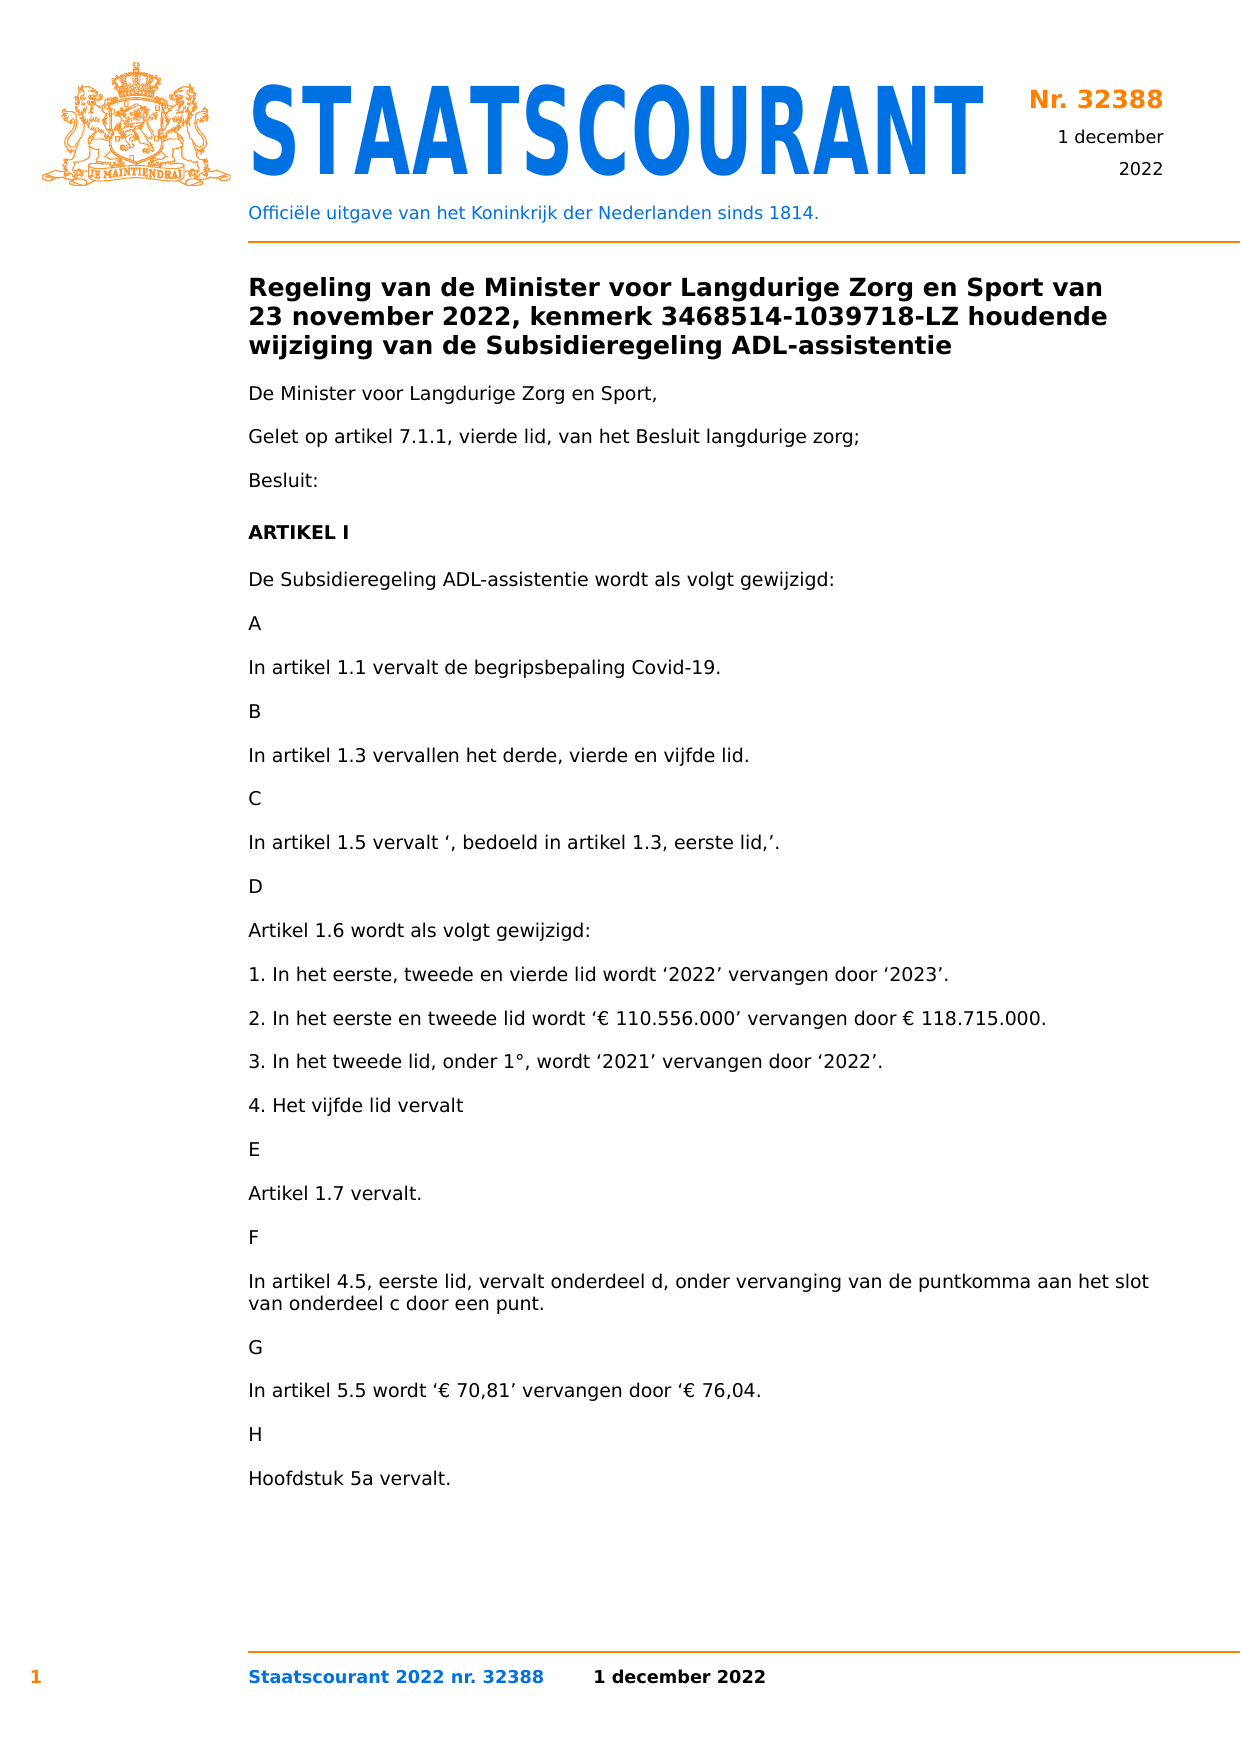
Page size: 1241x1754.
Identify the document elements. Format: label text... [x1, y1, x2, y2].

text 1. In het eerste, tweede en vierde lid wordt ‘2022’ vervangen door ‘2023’. [248, 964, 1163, 986]
table_header Nr. 32388 [998, 62, 1240, 121]
table_header STAATSCOURANT [248, 62, 998, 203]
text E [248, 1139, 1163, 1161]
picture [41, 62, 231, 186]
text H [248, 1424, 1163, 1446]
subtitle Regeling van de Minister voor Langdurige Zorg en Sport van 23 november 2022, kenmerk 3468514-1039718-LZ houdende wijziging van de Subsidieregeling ADL-assistentie [248, 273, 1163, 361]
text Artikel 1.7 vervalt. [248, 1183, 1163, 1205]
text In artikel 4.5, eerste lid, vervalt onderdeel d, onder vervanging van de puntkomma aan het slot van onderdeel c door een punt. [248, 1271, 1163, 1315]
text De Minister voor Langdurige Zorg en Sport, [248, 382, 1163, 404]
text C [248, 788, 1163, 810]
subtitle ARTIKEL I [248, 522, 1163, 544]
text D [248, 876, 1163, 898]
table_cell 2022 [998, 153, 1240, 203]
text A [248, 613, 1163, 635]
text F [248, 1227, 1163, 1249]
text 2. In het eerste en tweede lid wordt ‘€ 110.556.000’ vervangen door € 118.715.000. [248, 1008, 1163, 1029]
text 3. In het tweede lid, onder 1°, wordt ‘2021’ vervangen door ‘2022’. [248, 1051, 1163, 1073]
table_header [25, 62, 248, 241]
text Besluit: [248, 470, 1163, 492]
text In artikel 1.5 vervalt ‘, bedoeld in artikel 1.3, eerste lid,’. [248, 832, 1163, 854]
text Gelet op artikel 7.1.1, vierde lid, van het Besluit langdurige zorg; [248, 426, 1163, 448]
table_cell Officiële uitgave van het Koninkrijk der Nederlanden sinds 1814. [248, 203, 1240, 241]
text G [248, 1337, 1163, 1358]
text In artikel 1.3 vervallen het derde, vierde en vijfde lid. [248, 744, 1163, 766]
text 4. Het vijfde lid vervalt [248, 1095, 1163, 1117]
text B [248, 701, 1163, 723]
text De Subsidieregeling ADL-assistentie wordt als volgt gewijzigd: [248, 569, 1163, 591]
table_cell 1 december [998, 121, 1240, 153]
text Hoofdstuk 5a vervalt. [248, 1468, 1163, 1490]
text In artikel 1.1 vervalt de begripsbepaling Covid-19. [248, 657, 1163, 679]
text In artikel 5.5 wordt ‘€ 70,81’ vervangen door ‘€ 76,04. [248, 1380, 1163, 1402]
text Artikel 1.6 wordt als volgt gewijzigd: [248, 920, 1163, 942]
